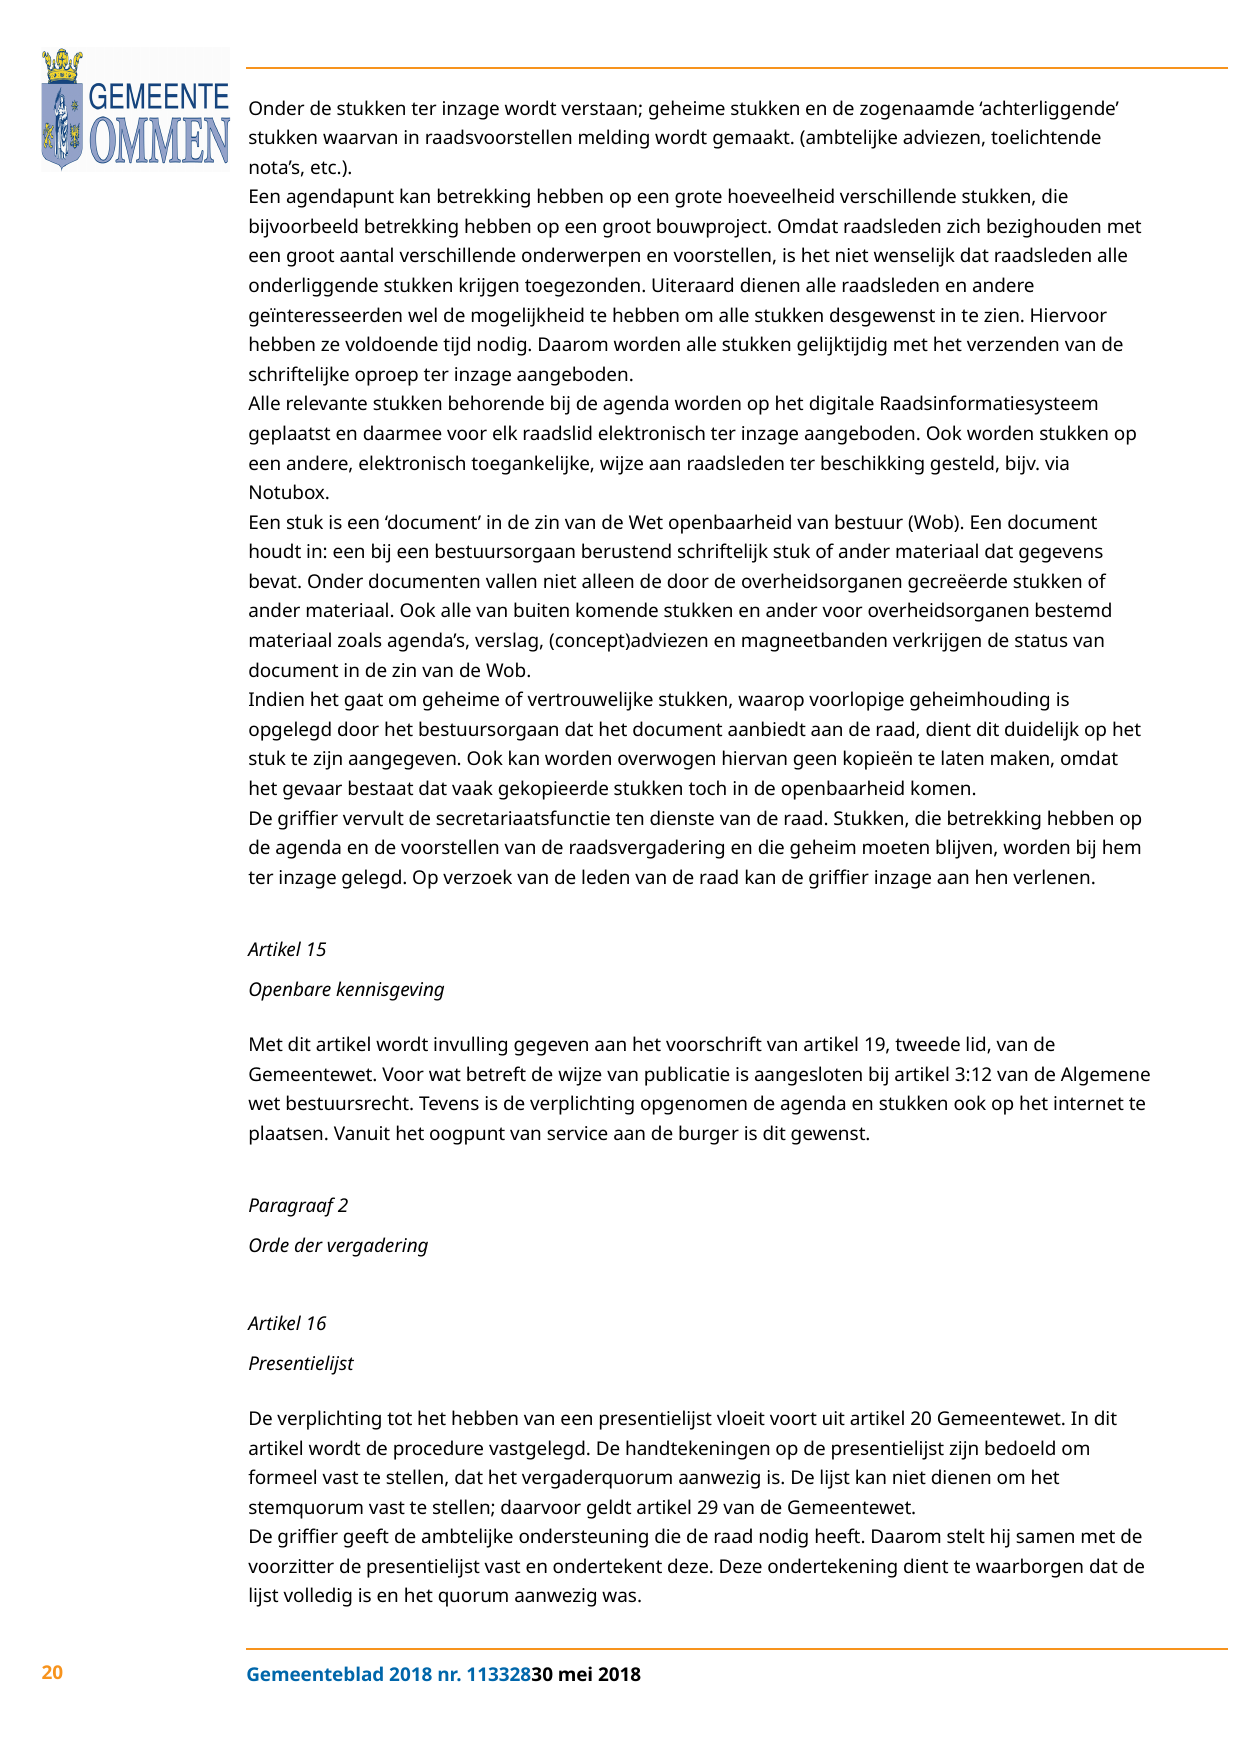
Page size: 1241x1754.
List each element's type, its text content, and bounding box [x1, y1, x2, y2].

picture [41, 47, 231, 172]
text Onder de stukken ter inzage wordt verstaan; geheime stukken en de zogenaamde ‘achterliggende’ stukken waarvan in raadsvoorstellen melding wordt gemaakt. (ambtelijke adviezen, toelichtende nota’s, etc.). [248, 95, 1152, 180]
text Een agendapunt kan betrekking hebben op een grote hoeveelheid verschillende stukken, die bijvoorbeeld betrekking hebben op een groot bouwproject. Omdat raadsleden zich bezighouden met een groot aantal verschillende onderwerpen en voorstellen, is het niet wenselijk dat raadsleden alle onderliggende stukken krijgen toegezonden. Uiteraard dienen alle raadsleden en andere geïnteresseerden wel de mogelijkheid te hebben om alle stukken desgewenst in te zien. Hiervoor hebben ze voldoende tijd nodig. Daarom worden alle stukken gelijktijdig met het verzenden van de schriftelijke oproep ter inzage aangeboden. [248, 183, 1152, 387]
text Een stuk is een ‘document’ in de zin van de Wet openbaarheid van bestuur (Wob). Een document houdt in: een bij een bestuursorgaan berustend schriftelijk stuk of ander materiaal dat gegevens bevat. Onder documenten vallen niet alleen de door de overheidsorganen gecreëerde stukken of ander materiaal. Ook alle van buiten komende stukken en ander voor overheidsorganen bestemd materiaal zoals agenda’s, verslag, (concept)adviezen en magneetbanden verkrijgen de status van document in de zin van de Wob. [248, 509, 1152, 683]
text De griffier geeft de ambtelijke ondersteuning die de raad nodig heeft. Daarom stelt hij samen met de voorzitter de presentielijst vast en ondertekent deze. Deze ondertekening dient te waarborgen dat de lijst volledig is en het quorum aanwezig was. [248, 1523, 1152, 1608]
text Openbare kennisgeving [248, 976, 1152, 1002]
text Presentielijst [248, 1350, 1152, 1376]
text Orde der vergadering [248, 1232, 1152, 1258]
text Indien het gaat om geheime of vertrouwelijke stukken, waarop voorlopige geheimhouding is opgelegd door het bestuursorgaan dat het document aanbiedt aan de raad, dient dit duidelijk op het stuk te zijn aangegeven. Ook kan worden overwogen hiervan geen kopieën te laten maken, omdat het gevaar bestaat dat vaak gekopieerde stukken toch in de openbaarheid komen. [248, 686, 1152, 801]
text De griffier vervult de secretariaatsfunctie ten dienste van de raad. Stukken, die betrekking hebben op de agenda en de voorstellen van de raadsvergadering en die geheim moeten blijven, worden bij hem ter inzage gelegd. Op verzoek van de leden van de raad kan de griffier inzage aan hen verlenen. [248, 805, 1152, 890]
text Artikel 16 [248, 1311, 1152, 1336]
text De verplichting tot het hebben van een presentielijst vloeit voort uit artikel 20 Gemeentewet. In dit artikel wordt de procedure vastgelegd. De handtekeningen op de presentielijst zijn bedoeld om formeel vast te stellen, dat het vergaderquorum aanwezig is. De lijst kan niet dienen om het stemquorum vast te stellen; daarvoor geldt artikel 29 van de Gemeentewet. [248, 1405, 1152, 1519]
text Paragraaf 2 [248, 1193, 1152, 1218]
text Artikel 15 [248, 937, 1152, 962]
text Met dit artikel wordt invulling gegeven aan het voorschrift van artikel 19, tweede lid, van de Gemeentewet. Voor wat betreft de wijze van publicatie is aangesloten bij artikel 3:12 van de Algemene wet bestuursrecht. Tevens is de verplichting opgenomen de agenda en stukken ook op het internet te plaatsen. Vanuit het oogpunt van service aan de burger is dit gewenst. [248, 1031, 1152, 1146]
text Alle relevante stukken behorende bij de agenda worden op het digitale Raadsinformatiesysteem geplaatst en daarmee voor elk raadslid elektronisch ter inzage aangeboden. Ook worden stukken op een andere, elektronisch toegankelijke, wijze aan raadsleden ter beschikking gesteld, bijv. via Notubox. [248, 391, 1152, 505]
